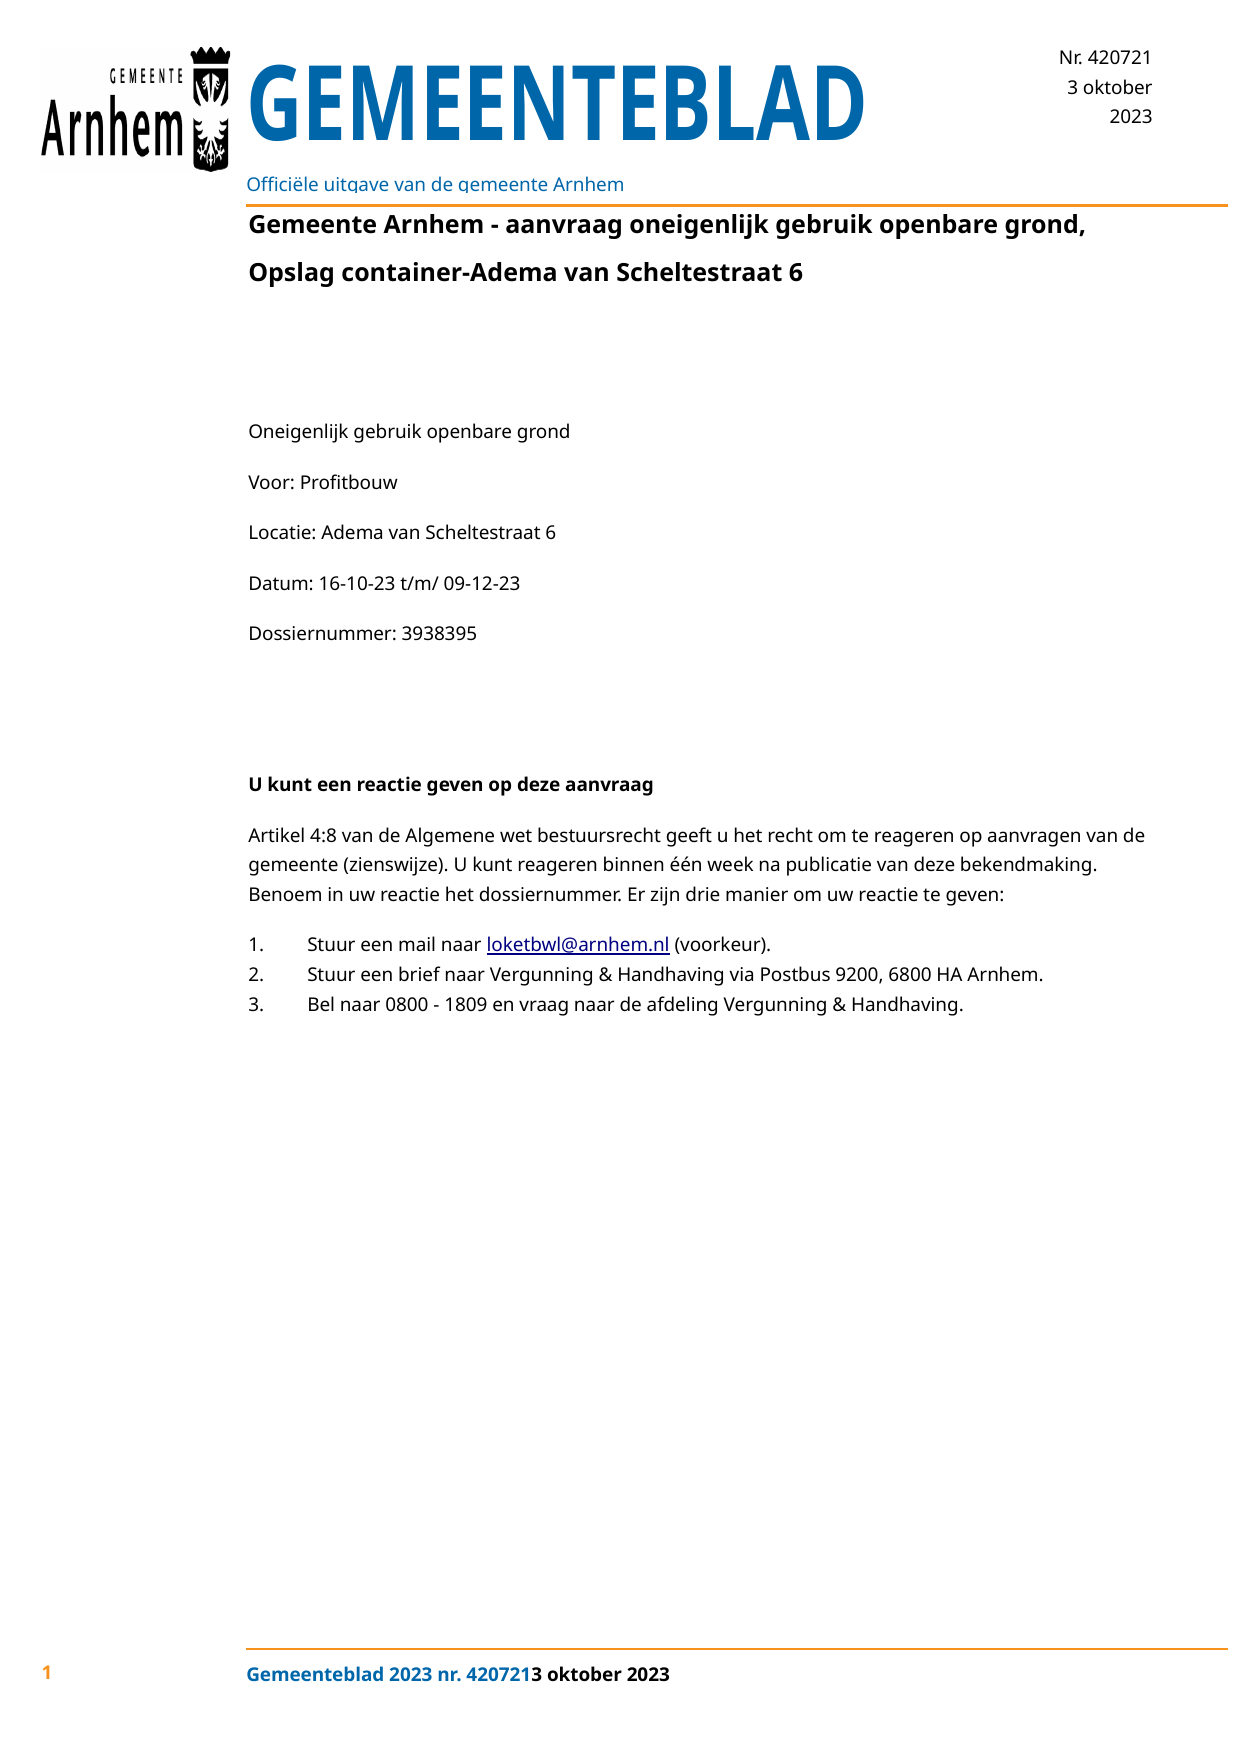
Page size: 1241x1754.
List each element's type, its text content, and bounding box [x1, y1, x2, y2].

text Datum: 16-10-23 t/m/ 09-12-23 [248, 570, 1152, 596]
text Dossiernummer: 3938395 [248, 620, 1152, 646]
picture [41, 47, 231, 172]
text Gemeente Arnhem - aanvraag oneigenlijk gebruik openbare grond, Opslag container-Adema van Scheltestraat 6 [248, 207, 1152, 288]
list Stuur een brief naar Vergunning & Handhaving via Postbus 9200, 6800 HA Arnhem. [248, 961, 1152, 987]
text Locatie: Adema van Scheltestraat 6 [248, 519, 1152, 545]
text Voor: Profitbouw [248, 469, 1152, 495]
text Artikel 4:8 van de Algemene wet bestuursrecht geeft u het recht om te reageren op aanvragen van de gemeente (zienswijze). U kunt reageren binnen één week na publicatie van deze bekendmaking. Benoem in uw reactie het dossiernummer. Er zijn drie manier om uw reactie te geven: [248, 822, 1152, 907]
list Bel naar 0800 - 1809 en vraag naar de afdeling Vergunning & Handhaving. [248, 991, 1152, 1017]
text U kunt een reactie geven op deze aanvraag [248, 772, 1152, 797]
text Oneigenlijk gebruik openbare grond [248, 419, 1152, 444]
list Stuur een mail naar loketbwl@arnhem.nl (voorkeur). [248, 932, 1152, 957]
